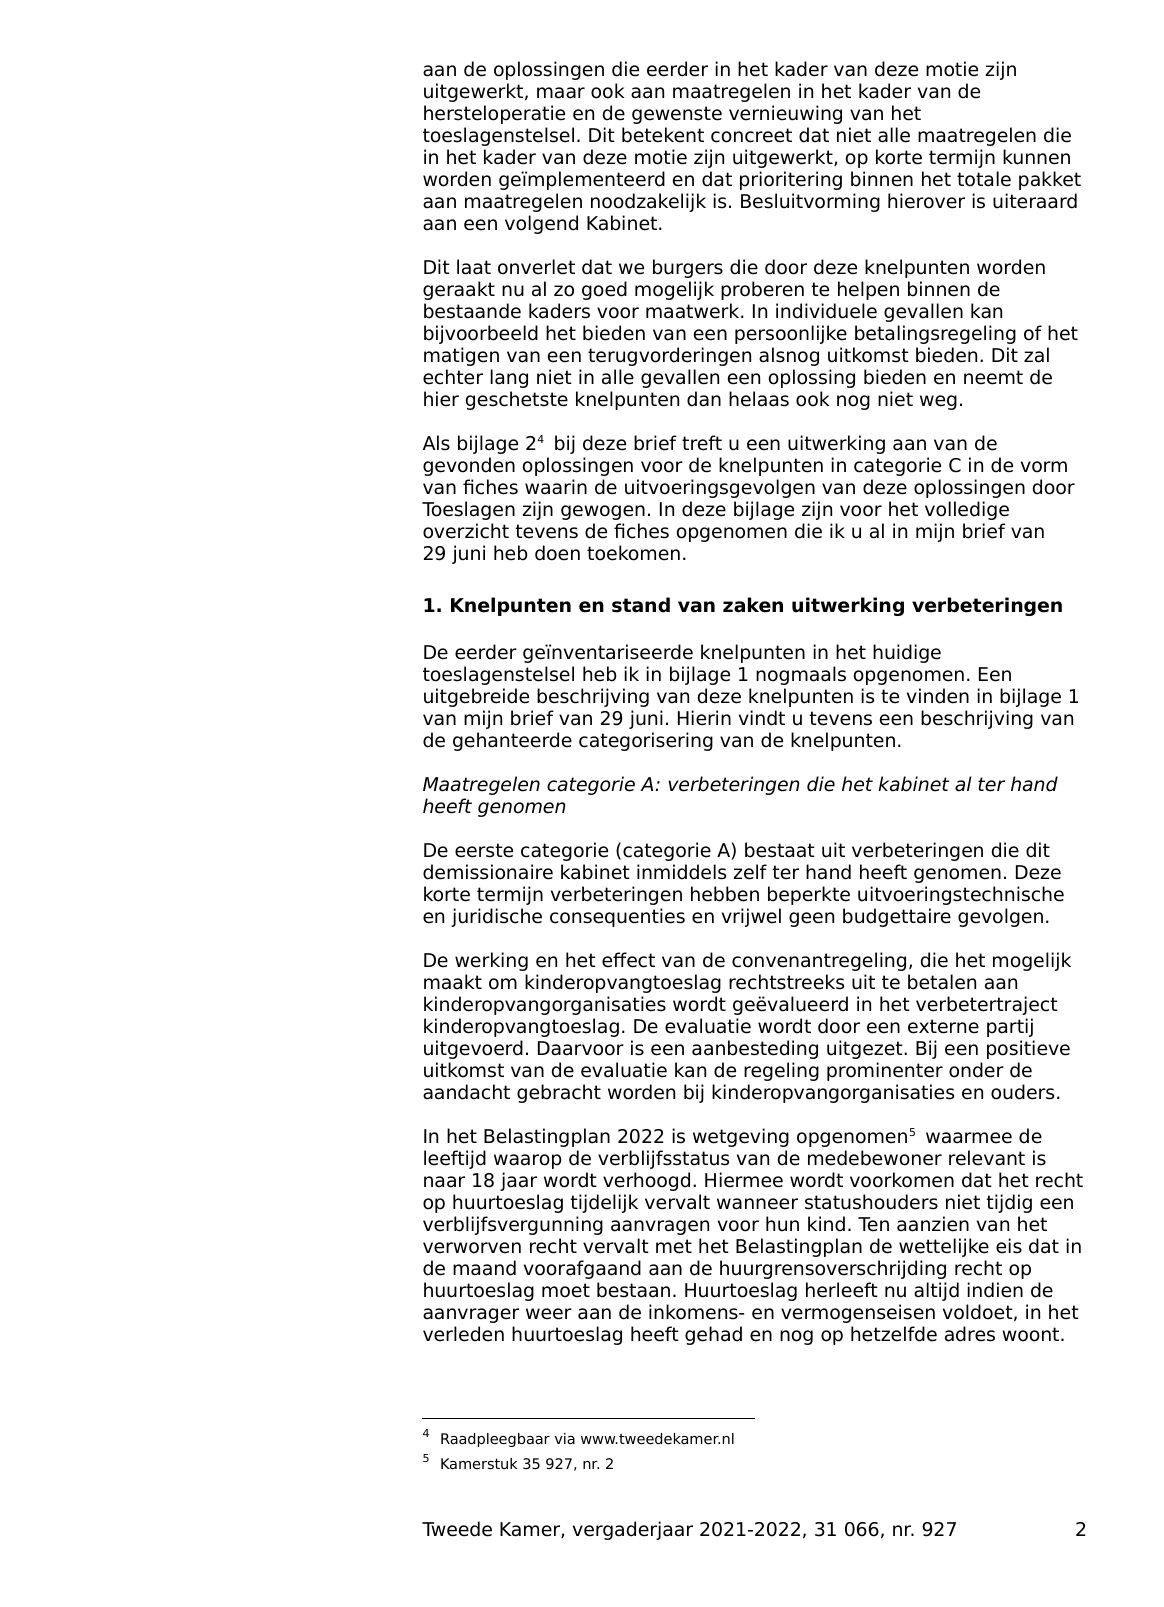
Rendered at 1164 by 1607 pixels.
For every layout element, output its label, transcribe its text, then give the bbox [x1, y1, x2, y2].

text De eerder geïnventariseerde knelpunten in het huidige toeslagenstelsel heb ik in bijlage 1 nogmaals opgenomen. Een uitgebreide beschrijving van deze knelpunten is te vinden in bijlage 1 van mijn brief van 29 juni. Hierin vindt u tevens een beschrijving van de gehanteerde categorisering van de knelpunten. [422, 642, 1087, 752]
text De werking en het effect van de convenantregeling, die het mogelijk maakt om kinderopvangtoeslag rechtstreeks uit te betalen aan kinderopvangorganisaties wordt geëvalueerd in het verbetertraject kinderopvangtoeslag. De evaluatie wordt door een externe partij uitgevoerd. Daarvoor is een aanbesteding uitgezet. Bij een positieve uitkomst van de evaluatie kan de regeling prominenter onder de aandacht gebracht worden bij kinderopvangorganisaties en ouders. [422, 950, 1087, 1104]
subtitle 1. Knelpunten en stand van zaken uitwerking verbeteringen [422, 595, 1087, 617]
text De eerste categorie (categorie A) bestaat uit verbeteringen die dit demissionaire kabinet inmiddels zelf ter hand heeft genomen. Deze korte termijn verbeteringen hebben beperkte uitvoeringstechnische en juridische consequenties en vrijwel geen budgettaire gevolgen. [422, 840, 1087, 928]
text Dit laat onverlet dat we burgers die door deze knelpunten worden geraakt nu al zo goed mogelijk proberen te helpen binnen de bestaande kaders voor maatwerk. In individuele gevallen kan bijvoorbeeld het bieden van een persoonlijke betalingsregeling of het matigen van een terugvorderingen alsnog uitkomst bieden. Dit zal echter lang niet in alle gevallen een oplossing bieden en neemt de hier geschetste knelpunten dan helaas ook nog niet weg. [422, 257, 1087, 411]
text Raadpleegbaar via www.tweedekamer.nl [422, 1427, 1087, 1449]
text Kamerstuk 35 927, nr. 2 [422, 1452, 1087, 1474]
text Als bijlage 2 bij deze brief treft u een uitwerking aan van de gevonden oplossingen voor de knelpunten in categorie C in de vorm van fiches waarin de uitvoeringsgevolgen van deze oplossingen door Toeslagen zijn gewogen. In deze bijlage zijn voor het volledige overzicht tevens de fiches opgenomen die ik u al in mijn brief van 29 juni heb doen toekomen. [422, 433, 1087, 565]
subtitle Maatregelen categorie A: verbeteringen die het kabinet al ter hand heeft genomen [422, 774, 1087, 818]
text aan de oplossingen die eerder in het kader van deze motie zijn uitgewerkt, maar ook aan maatregelen in het kader van de hersteloperatie en de gewenste vernieuwing van het toeslagenstelsel. Dit betekent concreet dat niet alle maatregelen die in het kader van deze motie zijn uitgewerkt, op korte termijn kunnen worden geïmplementeerd en dat prioritering binnen het totale pakket aan maatregelen noodzakelijk is. Besluitvorming hierover is uiteraard aan een volgend Kabinet. [422, 59, 1087, 235]
text In het Belastingplan 2022 is wetgeving opgenomen waarmee de leeftijd waarop de verblijfsstatus van de medebewoner relevant is naar 18 jaar wordt verhoogd. Hiermee wordt voorkomen dat het recht op huurtoeslag tijdelijk vervalt wanneer statushouders niet tijdig een verblijfsvergunning aanvragen voor hun kind. Ten aanzien van het verworven recht vervalt met het Belastingplan de wettelijke eis dat in de maand voorafgaand aan de huurgrensoverschrijding recht op huurtoeslag moet bestaan. Huurtoeslag herleeft nu altijd indien de aanvrager weer aan de inkomens- en vermogenseisen voldoet, in het verleden huurtoeslag heeft gehad en nog op hetzelfde adres woont. [422, 1126, 1087, 1346]
